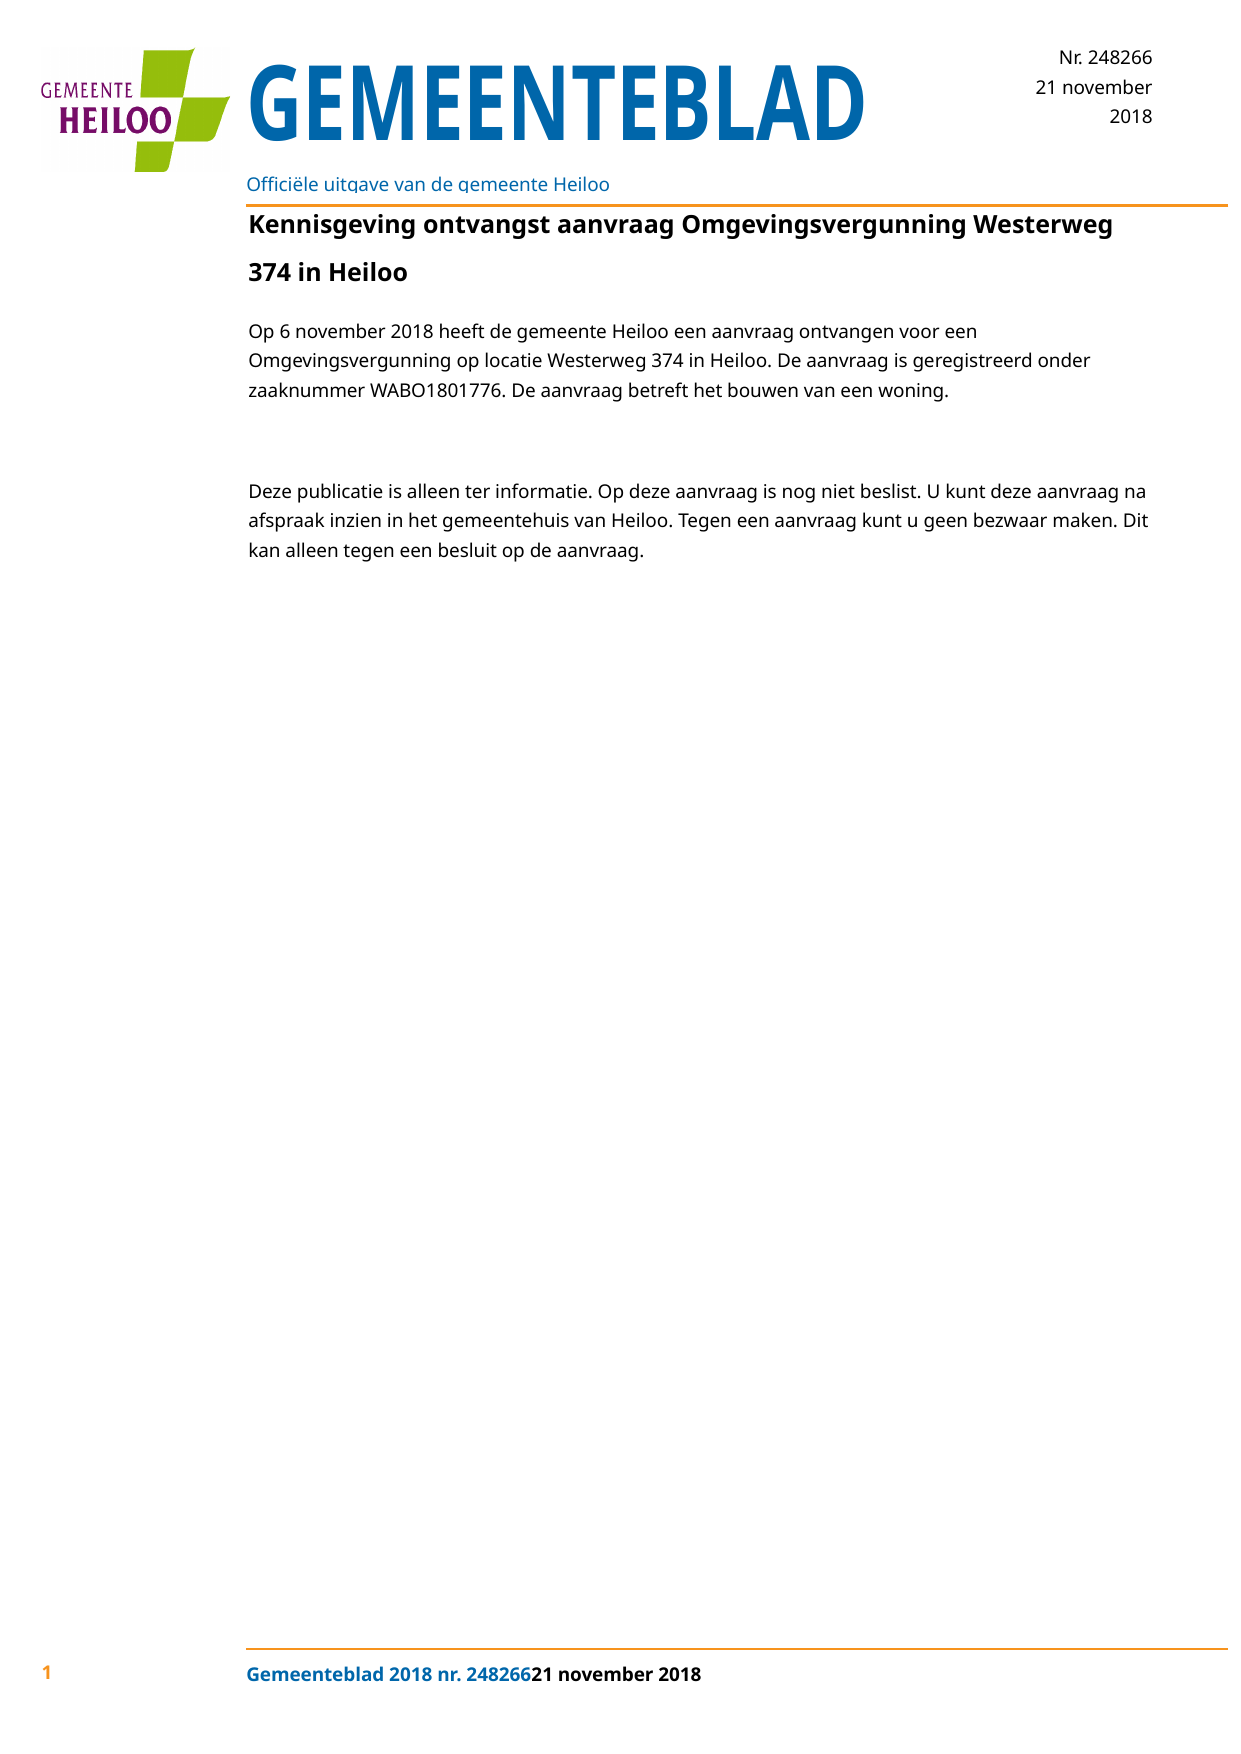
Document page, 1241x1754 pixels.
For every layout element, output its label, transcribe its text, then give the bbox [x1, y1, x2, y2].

text Op 6 november 2018 heeft de gemeente Heiloo een aanvraag ontvangen voor een Omgevingsvergunning op locatie Westerweg 374 in Heiloo. De aanvraag is geregistreerd onder zaaknummer WABO1801776. De aanvraag betreft het bouwen van een woning. [248, 318, 1152, 403]
text Deze publicatie is alleen ter informatie. Op deze aanvraag is nog niet beslist. U kunt deze aanvraag na afspraak inzien in het gemeentehuis van Heiloo. Tegen een aanvraag kunt u geen bezwaar maken. Dit kan alleen tegen een besluit op de aanvraag. [248, 478, 1152, 563]
text Kennisgeving ontvangst aanvraag Omgevingsvergunning Westerweg 374 in Heiloo [248, 207, 1152, 288]
picture [41, 47, 231, 172]
